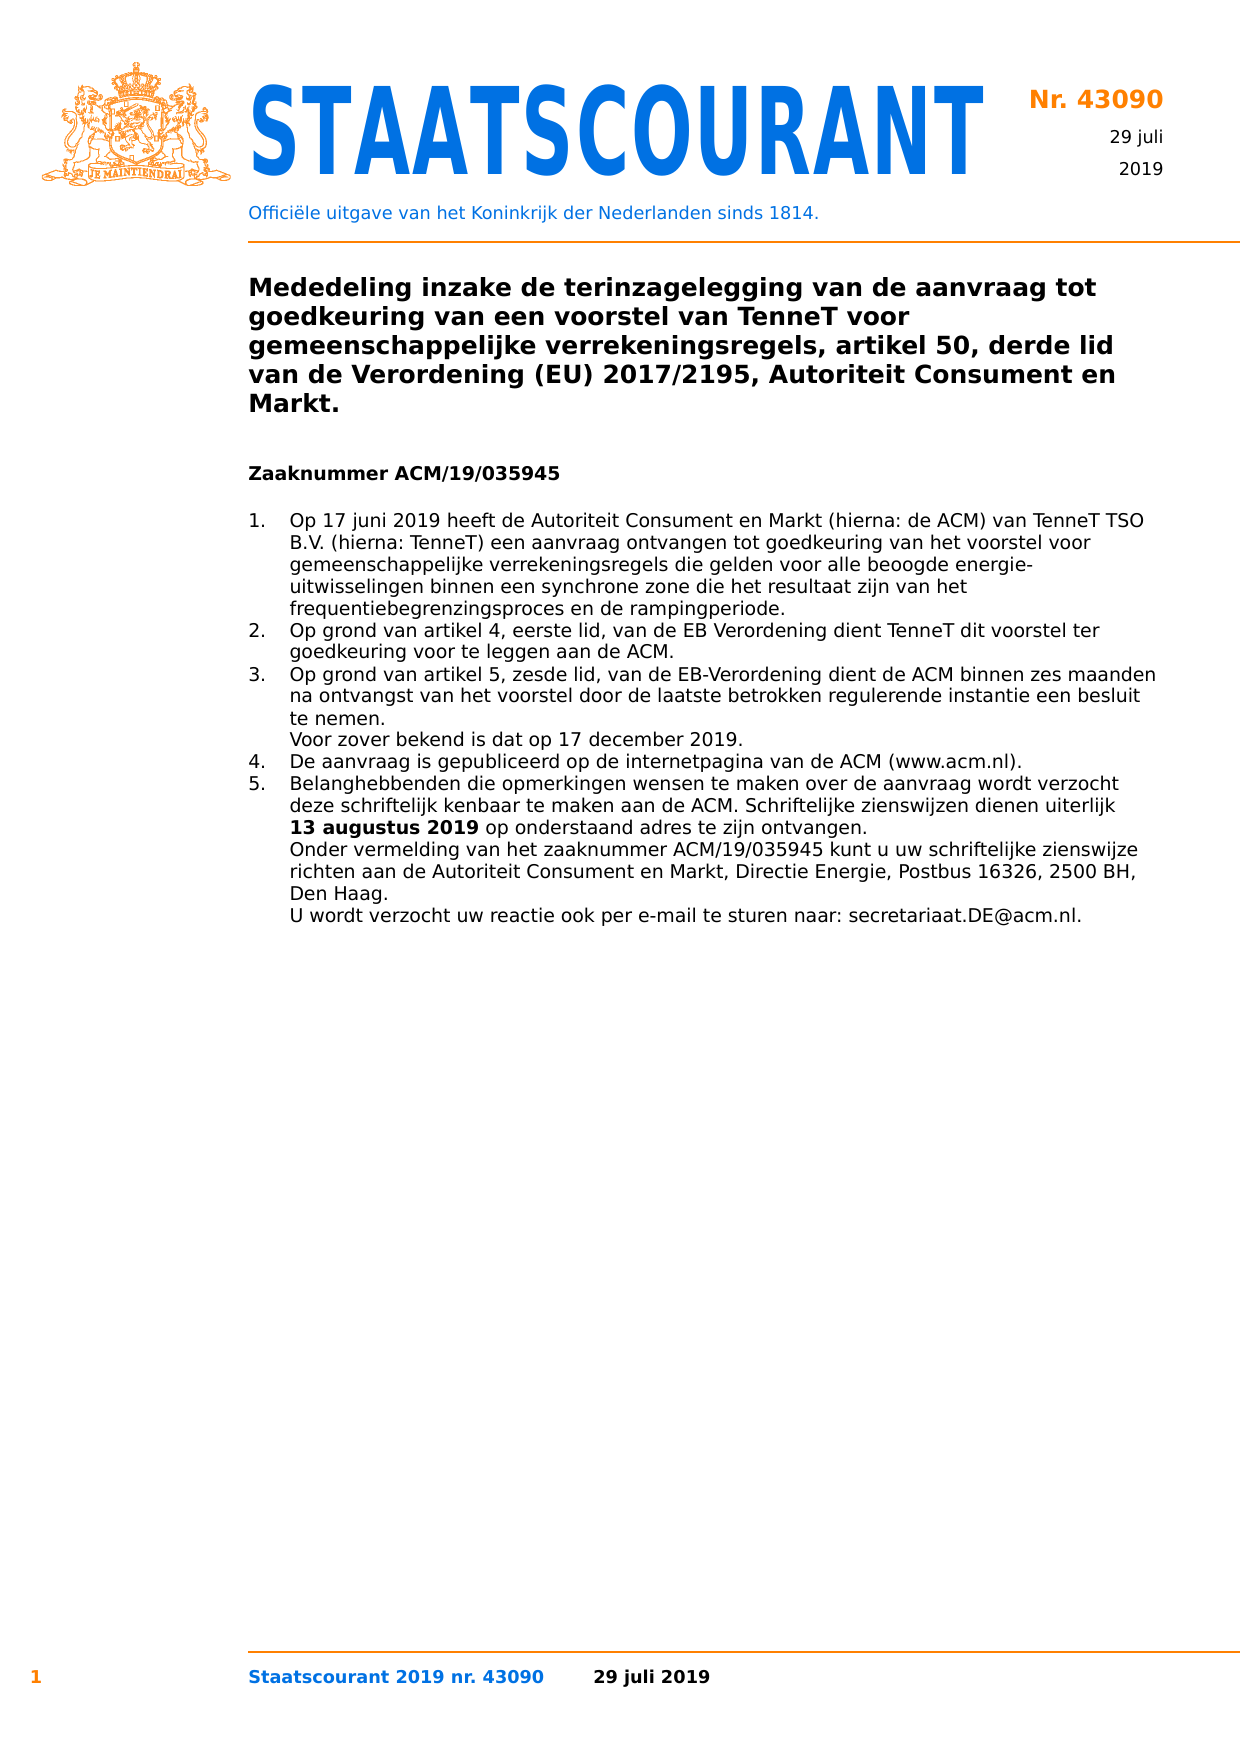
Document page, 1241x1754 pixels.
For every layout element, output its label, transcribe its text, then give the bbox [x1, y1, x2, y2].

table_cell 29 juli [998, 121, 1240, 153]
text 3. Op grond van artikel 5, zesde lid, van de EB-Verordening dient de ACM binnen zes maanden na ontvangst van het voorstel door de laatste betrokken regulerende instantie een besluit te nemen. [248, 663, 1163, 729]
text 5. Belanghebbenden die opmerkingen wensen te maken over de aanvraag wordt verzocht deze schriftelijk kenbaar te maken aan de ACM. Schriftelijke zienswijzen dienen uiterlijk 13 augustus 2019 op onderstaand adres te zijn ontvangen. [248, 773, 1163, 839]
picture [41, 62, 231, 186]
table_header STAATSCOURANT [248, 62, 998, 203]
table_header Nr. 43090 [998, 62, 1240, 121]
text 1. Op 17 juni 2019 heeft de Autoriteit Consument en Markt (hierna: de ACM) van TenneT TSO B.V. (hierna: TenneT) een aanvraag ontvangen tot goedkeuring van het voorstel voor gemeenschappelijke verrekeningsregels die gelden voor alle beoogde energie-uitwisselingen binnen een synchrone zone die het resultaat zijn van het frequentiebegrenzingsproces en de rampingperiode. [248, 509, 1163, 619]
table_cell 2019 [998, 153, 1240, 203]
table_header [25, 62, 248, 241]
text Voor zover bekend is dat op 17 december 2019. [289, 729, 1163, 751]
text 2. Op grond van artikel 4, eerste lid, van de EB Verordening dient TenneT dit voorstel ter goedkeuring voor te leggen aan de ACM. [248, 619, 1163, 663]
text U wordt verzocht uw reactie ook per e-mail te sturen naar: secretariaat.DE@acm.nl. [289, 905, 1163, 927]
subtitle Mededeling inzake de terinzagelegging van de aanvraag tot goedkeuring van een voorstel van TenneT voor gemeenschappelijke verrekeningsregels, artikel 50, derde lid van de Verordening (EU) 2017/2195, Autoriteit Consument en Markt. [248, 273, 1163, 419]
table_cell Officiële uitgave van het Koninkrijk der Nederlanden sinds 1814. [248, 203, 1240, 241]
text 4. De aanvraag is gepubliceerd op de internetpagina van de ACM (www.acm.nl). [248, 751, 1163, 773]
subtitle Zaaknummer ACM/19/035945 [248, 463, 1163, 484]
text Onder vermelding van het zaaknummer ACM/19/035945 kunt u uw schriftelijke zienswijze richten aan de Autoriteit Consument en Markt, Directie Energie, Postbus 16326, 2500 BH, Den Haag. [289, 839, 1163, 905]
